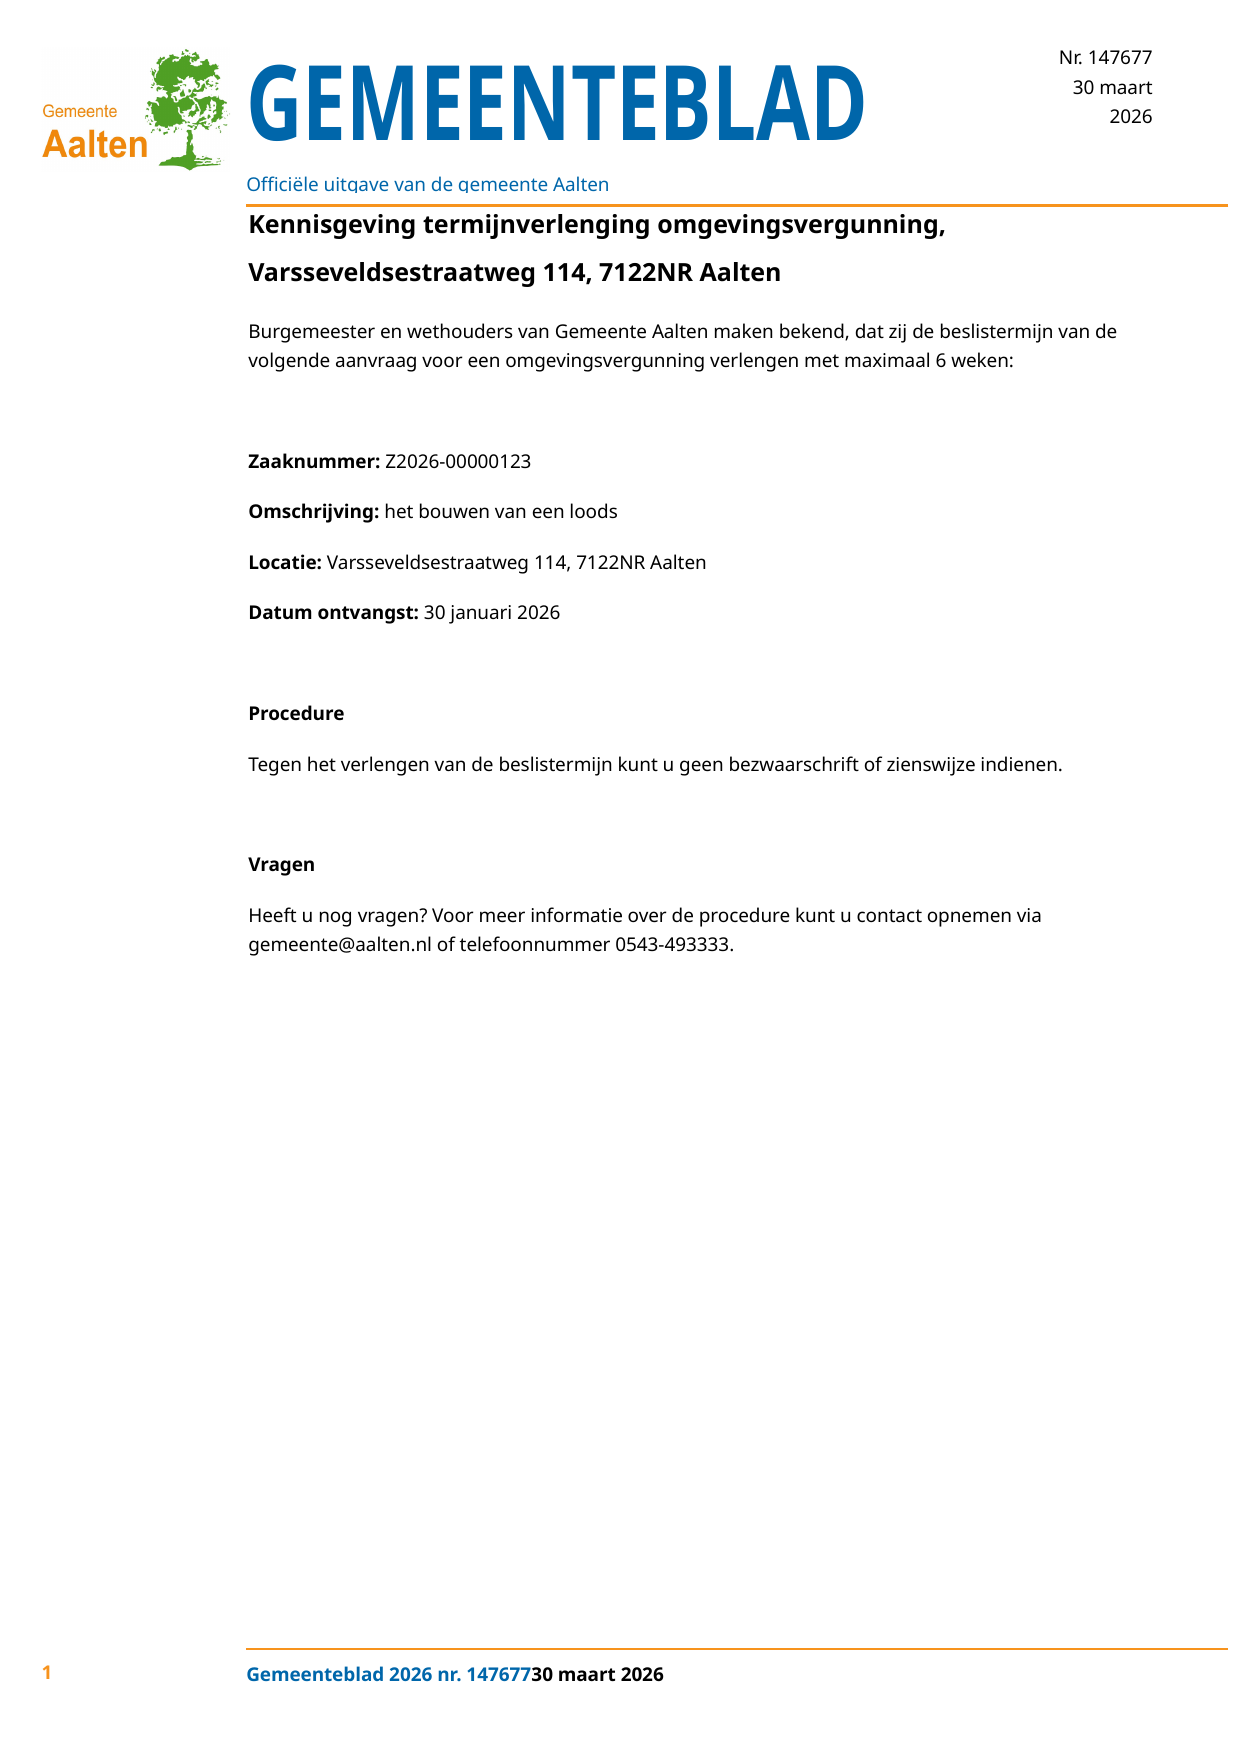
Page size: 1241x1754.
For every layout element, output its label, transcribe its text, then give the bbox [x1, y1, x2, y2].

picture [41, 47, 231, 172]
text Heeft u nog vragen? Voor meer informatie over de procedure kunt u contact opnemen via gemeente@aalten.nl of telefoonnummer 0543-493333. [248, 902, 1152, 957]
text Zaaknummer: Z2026-00000123 [248, 448, 1152, 474]
text Kennisgeving termijnverlenging omgevingsvergunning, Varsseveldsestraatweg 114, 7122NR Aalten [248, 207, 1152, 288]
text Vragen [248, 852, 1152, 877]
text Datum ontvangst: 30 januari 2026 [248, 599, 1152, 625]
text Omschrijving: het bouwen van een loods [248, 499, 1152, 524]
text Procedure [248, 700, 1152, 726]
text Tegen het verlengen van de beslistermijn kunt u geen bezwaarschrift of zienswijze indienen. [248, 751, 1152, 777]
text Burgemeester en wethouders van Gemeente Aalten maken bekend, dat zij de beslistermijn van de volgende aanvraag voor een omgevingsvergunning verlengen met maximaal 6 weken: [248, 318, 1152, 373]
text Locatie: Varsseveldsestraatweg 114, 7122NR Aalten [248, 549, 1152, 575]
